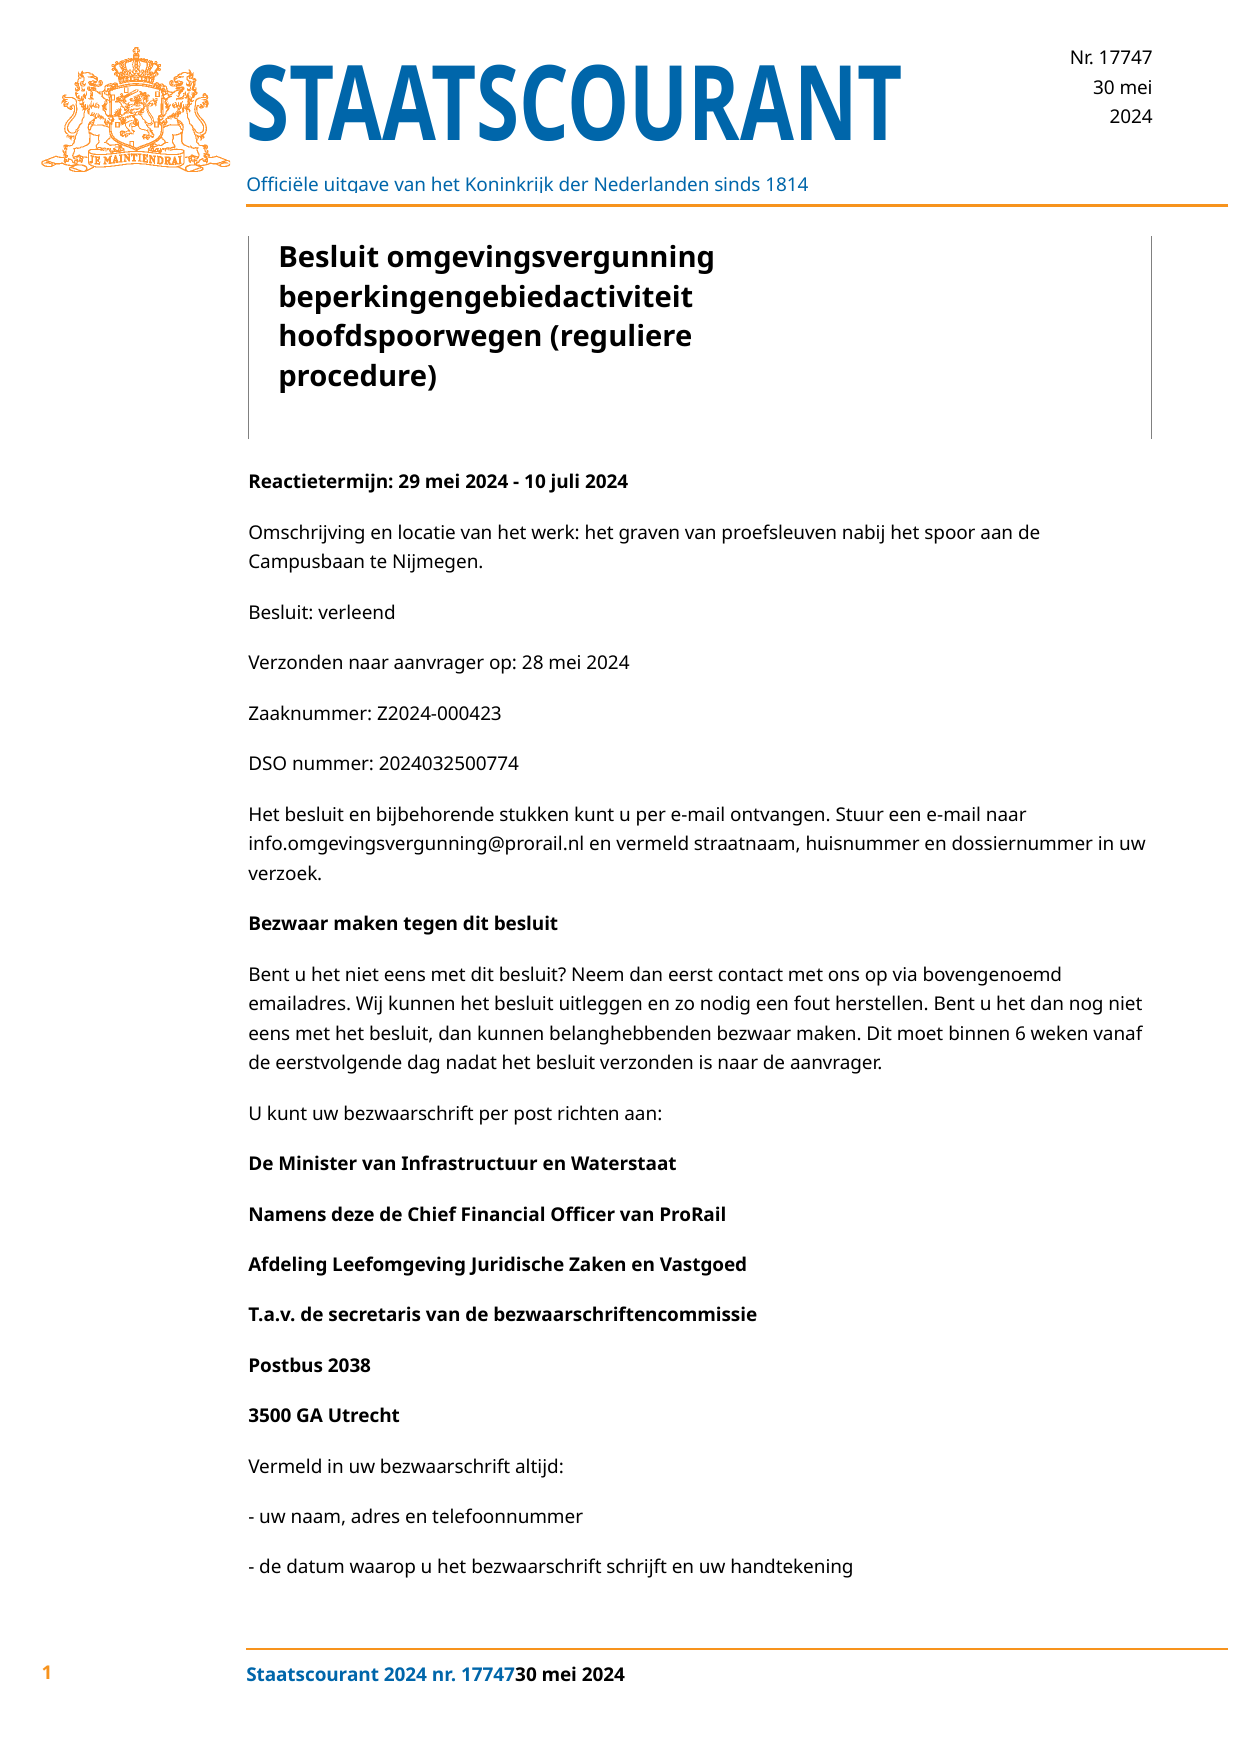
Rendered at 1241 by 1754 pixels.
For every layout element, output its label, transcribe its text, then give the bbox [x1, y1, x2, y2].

text Vermeld in uw bezwaarschrift altijd: [248, 1453, 1152, 1478]
text Namens deze de Chief Financial Officer van ProRail [248, 1201, 1152, 1226]
text Afdeling Leefomgeving Juridische Zaken en Vastgoed [248, 1251, 1152, 1277]
picture [912, 236, 1090, 414]
text Reactietermijn: 29 mei 2024 - 10 juli 2024 [248, 469, 1152, 494]
picture [41, 47, 231, 172]
text 3500 GA Utrecht [248, 1402, 1152, 1428]
text De Minister van Infrastructuur en Waterstaat [248, 1150, 1152, 1176]
text Zaaknummer: Z2024-000423 [248, 700, 1152, 726]
text T.a.v. de secretaris van de bezwaarschriftencommissie [248, 1302, 1152, 1327]
text Het besluit en bijbehorende stukken kunt u per e-mail ontvangen. Stuur een e-mail naar info.omgevingsvergunning@prorail.nl en vermeld straatnaam, huisnummer en dossiernummer in uw verzoek. [248, 801, 1152, 886]
text Postbus 2038 [248, 1352, 1152, 1378]
text Bezwaar maken tegen dit besluit [248, 910, 1152, 936]
text - uw naam, adres en telefoonnummer [248, 1503, 1152, 1529]
table_header Besluit omgevingsvergunning beperkingengebiedactiviteit hoofdspoorwegen (reguliere procedure) [249, 236, 850, 439]
text U kunt uw bezwaarschrift per post richten aan: [248, 1100, 1152, 1126]
text Besluit: verleend [248, 599, 1152, 625]
text Verzonden naar aanvrager op: 28 mei 2024 [248, 649, 1152, 675]
text Bent u het niet eens met dit besluit? Neem dan eerst contact met ons op via bovengenoemd emailadres. Wij kunnen het besluit uitleggen en zo nodig een fout herstellen. Bent u het dan nog niet eens met het besluit, dan kunnen belanghebbenden bezwaar maken. Dit moet binnen 6 weken vanaf de eerstvolgende dag nadat het besluit verzonden is naar de aanvrager. [248, 961, 1152, 1075]
table_header [850, 236, 912, 413]
text - de datum waarop u het bezwaarschrift schrijft en uw handtekening [248, 1554, 1152, 1579]
table_header [850, 414, 1151, 439]
table_header [1090, 236, 1151, 413]
text Omschrijving en locatie van het werk: het graven van proefsleuven nabij het spoor aan de Campusbaan te Nijmegen. [248, 519, 1152, 574]
text DSO nummer: 2024032500774 [248, 750, 1152, 776]
